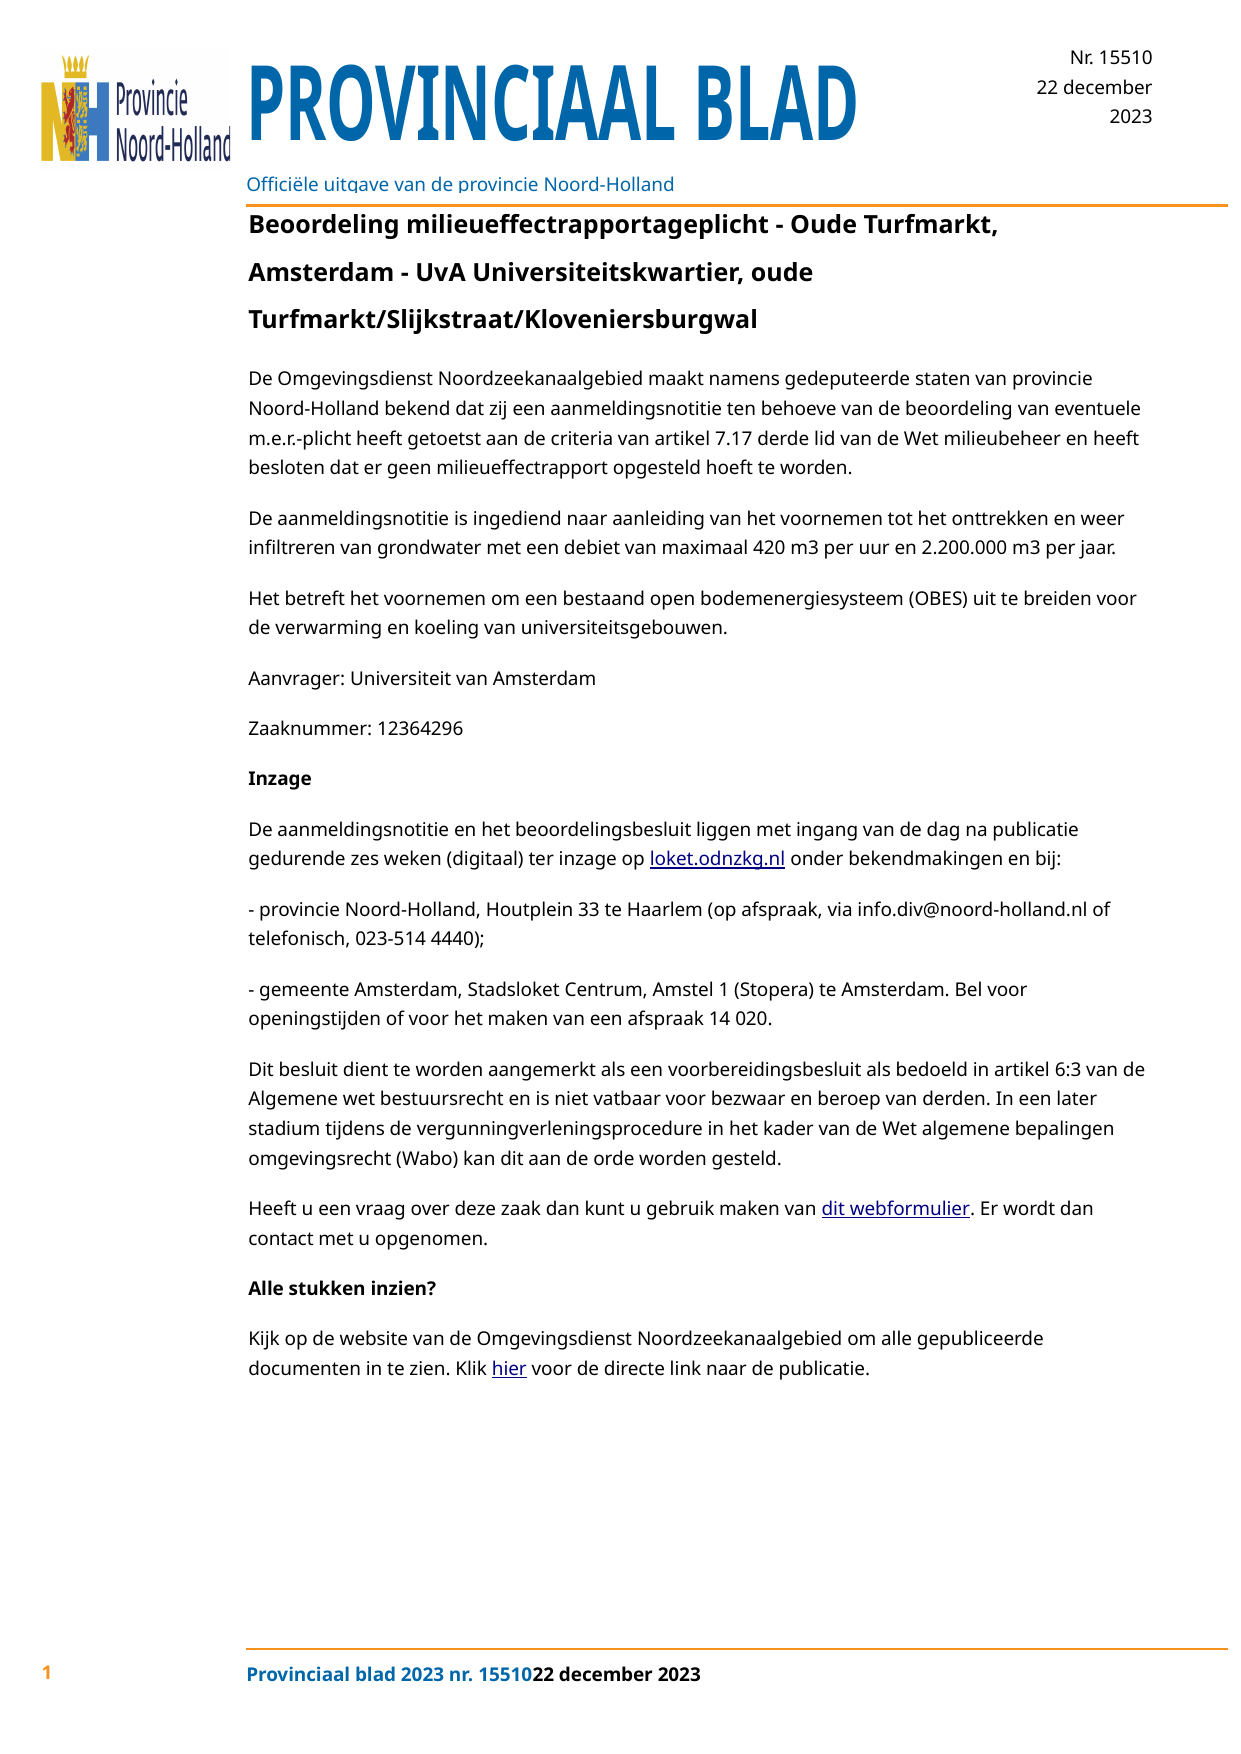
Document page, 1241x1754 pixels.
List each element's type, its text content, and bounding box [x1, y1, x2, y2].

text Kijk op de website van de Omgevingsdienst Noordzeekanaalgebied om alle gepubliceerde documenten in te zien. Klik hier voor de directe link naar de publicatie. [248, 1326, 1152, 1381]
text Aanvrager: Universiteit van Amsterdam [248, 665, 1152, 690]
text Zaaknummer: 12364296 [248, 715, 1152, 741]
text Inzage [248, 766, 1152, 791]
picture [41, 47, 231, 172]
text Dit besluit dient te worden aangemerkt als een voorbereidingsbesluit als bedoeld in artikel 6:3 van de Algemene wet bestuursrecht en is niet vatbaar voor bezwaar en beroep van derden. In een later stadium tijdens de vergunningverleningsprocedure in het kader van de Wet algemene bepalingen omgevingsrecht (Wabo) kan dit aan de orde worden gesteld. [248, 1056, 1152, 1170]
text De aanmeldingsnotitie en het beoordelingsbesluit liggen met ingang van de dag na publicatie gedurende zes weken (digitaal) ter inzage op loket.odnzkg.nl onder bekendmakingen en bij: [248, 816, 1152, 871]
text - provincie Noord-Holland, Houtplein 33 te Haarlem (op afspraak, via info.div@noord-holland.nl of telefonisch, 023-514 4440); [248, 896, 1152, 951]
text Beoordeling milieueffectrapportageplicht - Oude Turfmarkt, Amsterdam - UvA Universiteitskwartier, oude Turfmarkt/Slijkstraat/Kloveniersburgwal [248, 207, 1152, 336]
text Het betreft het voornemen om een bestaand open bodemenergiesysteem (OBES) uit te breiden voor de verwarming en koeling van universiteitsgebouwen. [248, 585, 1152, 640]
text De Omgevingsdienst Noordzeekanaalgebied maakt namens gedeputeerde staten van provincie Noord-Holland bekend dat zij een aanmeldingsnotitie ten behoeve van de beoordeling van eventuele m.e.r.-plicht heeft getoetst aan de criteria van artikel 7.17 derde lid van de Wet milieubeheer en heeft besloten dat er geen milieueffectrapport opgesteld hoeft te worden. [248, 366, 1152, 480]
text Alle stukken inzien? [248, 1275, 1152, 1301]
text Heeft u een vraag over deze zaak dan kunt u gebruik maken van dit webformulier. Er wordt dan contact met u opgenomen. [248, 1195, 1152, 1250]
text De aanmeldingsnotitie is ingediend naar aanleiding van het voornemen tot het onttrekken en weer infiltreren van grondwater met een debiet van maximaal 420 m3 per uur en 2.200.000 m3 per jaar. [248, 505, 1152, 560]
text - gemeente Amsterdam, Stadsloket Centrum, Amstel 1 (Stopera) te Amsterdam. Bel voor openingstijden of voor het maken van een afspraak 14 020. [248, 976, 1152, 1031]
